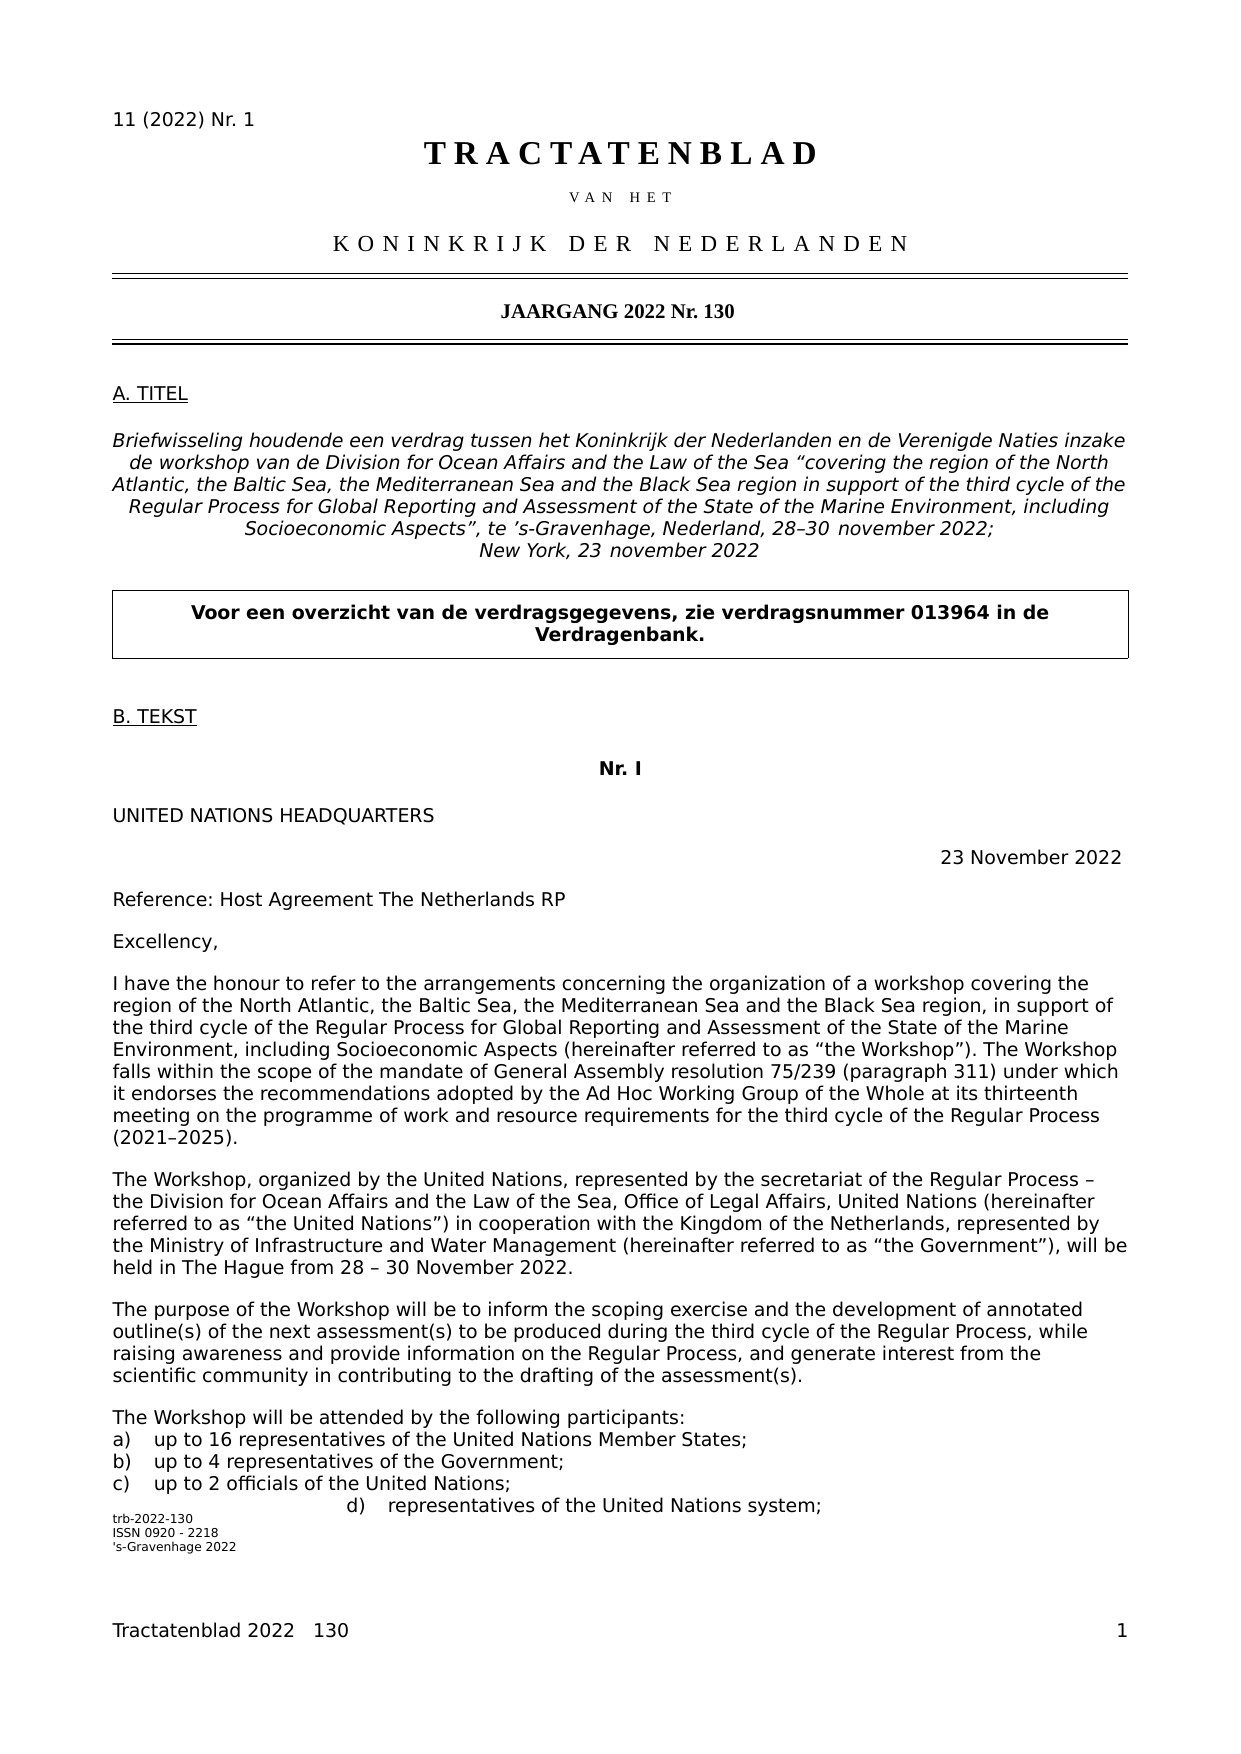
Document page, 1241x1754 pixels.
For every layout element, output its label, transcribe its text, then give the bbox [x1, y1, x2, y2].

text The purpose of the Workshop will be to inform the scoping exercise and the development of annotated outline(s) of the next assessment(s) to be produced during the third cycle of the Regular Process, while raising awareness and provide information on the Regular Process, and generate interest from the scientific community in contributing to the drafting of the assessment(s). [112, 1299, 1128, 1387]
text New York, 23 november 2022 [112, 540, 1128, 562]
text UNITED NATIONS HEADQUARTERS [112, 805, 1128, 827]
subtitle B. TEKST [112, 706, 1128, 728]
text d) representatives of the United Nations system; [112, 1494, 1128, 1516]
text The Workshop, organized by the United Nations, represented by the secretariat of the Regular Process – the Division for Ocean Affairs and the Law of the Sea, Office of Legal Affairs, United Nations (hereinafter referred to as “the United Nations”) in cooperation with the Kingdom of the Netherlands, represented by the Ministry of Infrastructure and Water Management (hereinafter referred to as “the Government”), will be held in The Hague from 28 – 30 November 2022. [112, 1169, 1128, 1279]
text ISSN 0920 - 2218 [112, 1526, 346, 1540]
text KONINKRIJK DER NEDERLANDEN [112, 229, 1128, 256]
text b) up to 4 representatives of the Government; [112, 1451, 1128, 1472]
text Excellency, [112, 931, 1128, 953]
text TRACTATENBLAD [112, 133, 1128, 172]
text I have the honour to refer to the arrangements concerning the organization of a workshop covering the region of the North Atlantic, the Baltic Sea, the Mediterranean Sea and the Black Sea region, in support of the third cycle of the Regular Process for Global Reporting and Assessment of the State of the Marine Environment, including Socioeconomic Aspects (hereinafter referred to as “the Workshop”). The Workshop falls within the scope of the mandate of General Assembly resolution 75/239 (paragraph 311) under which it endorses the recommendations adopted by the Ad Hoc Working Group of the Whole at its thirteenth meeting on the programme of work and resource requirements for the third cycle of the Regular Process (2021–2025). [112, 973, 1128, 1149]
text a) up to 16 representatives of the United Nations Member States; [112, 1428, 1128, 1451]
text The Workshop will be attended by the following participants: [112, 1407, 1128, 1428]
text JAARGANG 2022 Nr. 130 [112, 299, 1128, 323]
subtitle A. TITEL [112, 383, 1128, 405]
text trb-2022-130 [112, 1512, 346, 1526]
text Briefwisseling houdende een verdrag tussen het Koninkrijk der Nederlanden en de Verenigde Naties inzake de workshop van de Division for Ocean Affairs and the Law of the Sea “covering the region of the North Atlantic, the Baltic Sea, the Mediterranean Sea and the Black Sea region in support of the third cycle of the Regular Process for Global Reporting and Assessment of the State of the Marine Environment, including Socioeconomic Aspects”, te ’s-Gravenhage, Nederland, 28–30 november 2022; [112, 430, 1128, 540]
text Reference: Host Agreement The Netherlands RP [112, 889, 1128, 911]
text 's-Gravenhage 2022 [112, 1540, 346, 1554]
text VAN HET [112, 189, 1128, 206]
text 23 November 2022 [112, 847, 1128, 869]
subtitle Nr. I [112, 758, 1128, 780]
text 11 (2022) Nr. 1 [112, 109, 1128, 131]
text c) up to 2 officials of the United Nations; [112, 1472, 1128, 1494]
